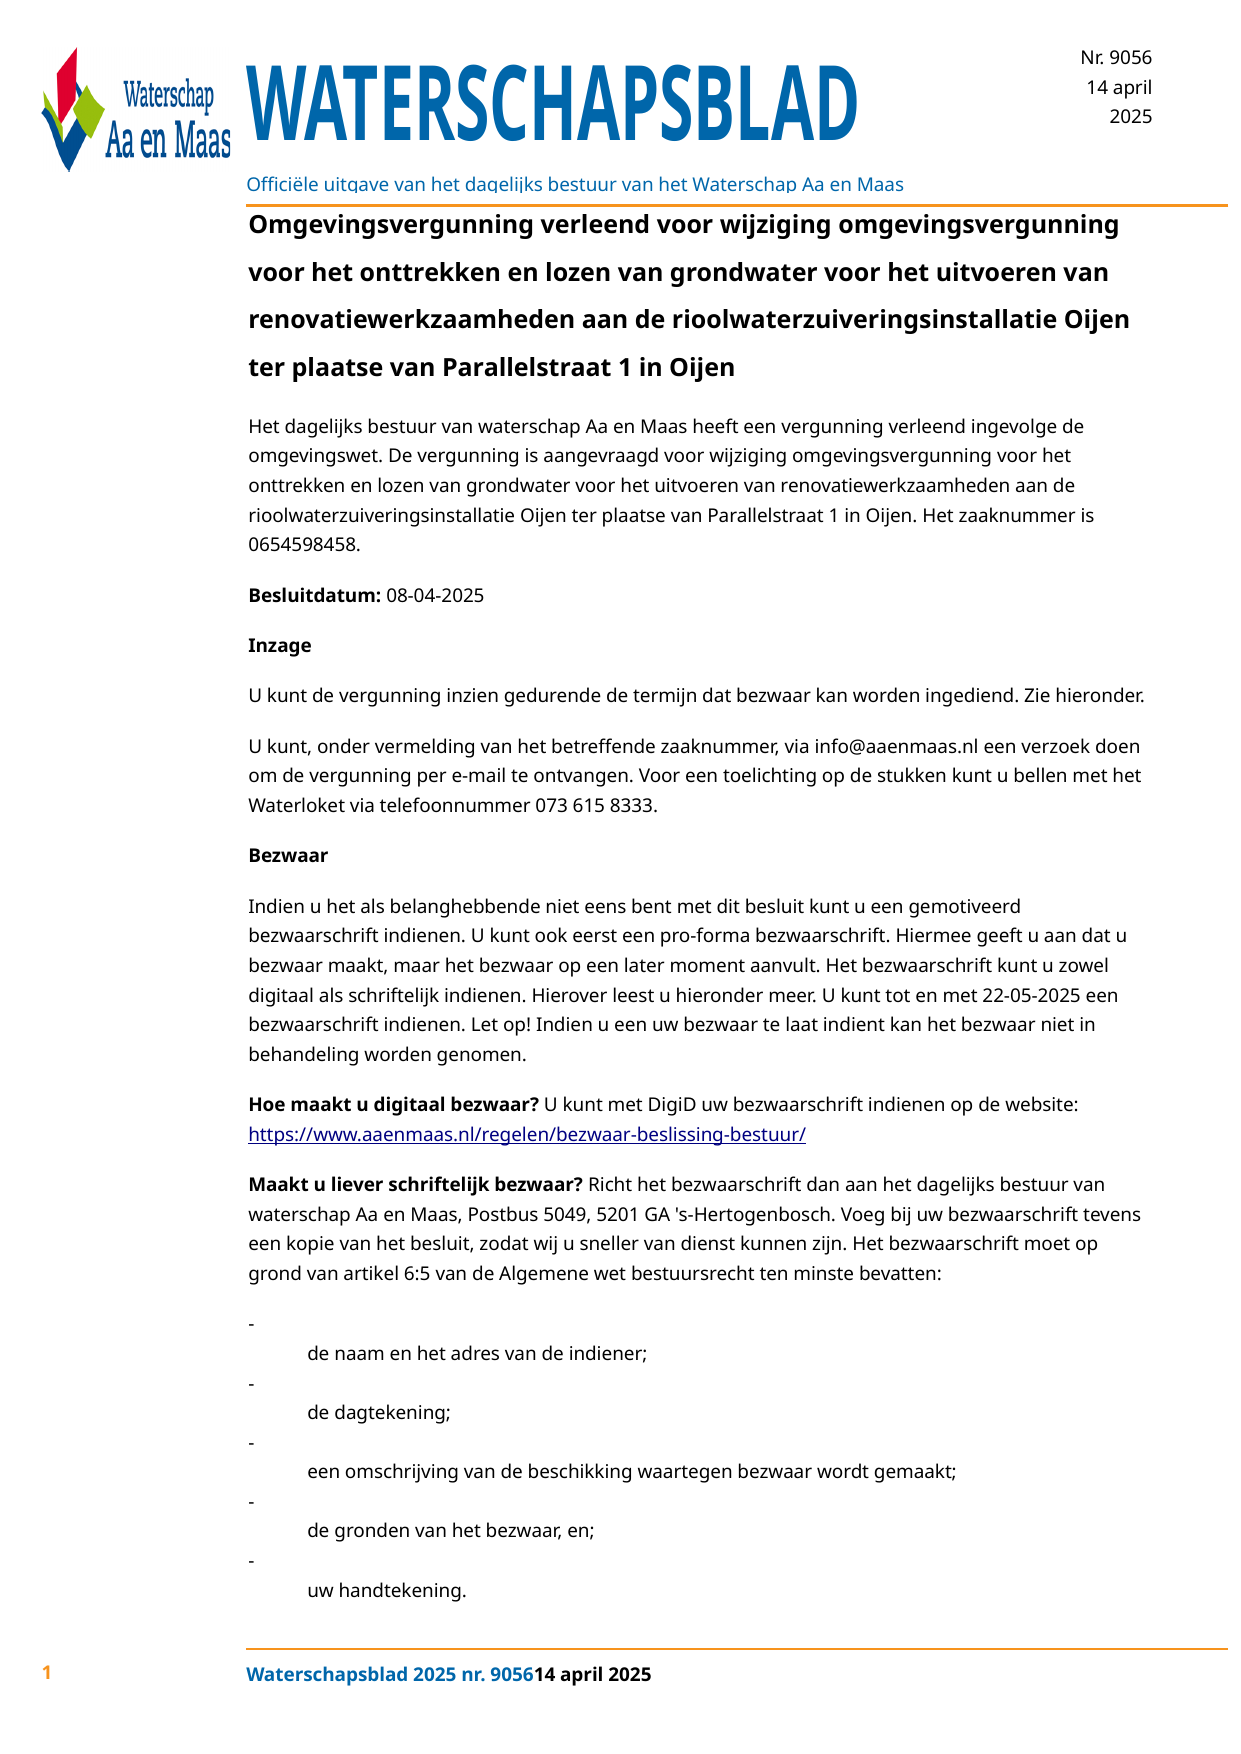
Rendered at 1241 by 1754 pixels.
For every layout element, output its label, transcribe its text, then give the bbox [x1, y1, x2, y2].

list een omschrijving van de beschikking waartegen bezwaar wordt gemaakt; [248, 1458, 1152, 1484]
picture [41, 47, 231, 172]
text Omgevingsvergunning verleend voor wijziging omgevingsvergunning voor het onttrekken en lozen van grondwater voor het uitvoeren van renovatiewerkzaamheden aan de rioolwaterzuiveringsinstallatie Oijen ter plaatse van Parallelstraat 1 in Oijen [248, 207, 1152, 384]
text Het dagelijks bestuur van waterschap Aa en Maas heeft een vergunning verleend ingevolge de omgevingswet. De vergunning is aangevraagd voor wijziging omgevingsvergunning voor het onttrekken en lozen van grondwater voor het uitvoeren van renovatiewerkzaamheden aan de rioolwaterzuiveringsinstallatie Oijen ter plaatse van Parallelstraat 1 in Oijen. Het zaaknummer is 0654598458. [248, 413, 1152, 557]
text Bezwaar [248, 843, 1152, 868]
text Hoe maakt u digitaal bezwaar? U kunt met DigiD uw bezwaarschrift indienen op de website: https://www.aaenmaas.nl/regelen/bezwaar-beslissing-bestuur/ [248, 1091, 1152, 1147]
text Besluitdatum: 08-04-2025 [248, 582, 1152, 608]
text U kunt de vergunning inzien gedurende de termijn dat bezwaar kan worden ingediend. Zie hieronder. [248, 683, 1152, 708]
list de naam en het adres van de indiener; [248, 1340, 1152, 1366]
list de dagtekening; [248, 1399, 1152, 1425]
list uw handtekening. [248, 1577, 1152, 1603]
text Maakt u liever schriftelijk bezwaar? Richt het bezwaarschrift dan aan het dagelijks bestuur van waterschap Aa en Maas, Postbus 5049, 5201 GA 's-Hertogenbosch. Voeg bij uw bezwaarschrift tevens een kopie van het besluit, zodat wij u sneller van dienst kunnen zijn. Het bezwaarschrift moet op grond van artikel 6:5 van de Algemene wet bestuursrecht ten minste bevatten: [248, 1171, 1152, 1286]
text Inzage [248, 632, 1152, 658]
text U kunt, onder vermelding van het betreffende zaaknummer, via info@aaenmaas.nl een verzoek doen om de vergunning per e-mail te ontvangen. Voor een toelichting op de stukken kunt u bellen met het Waterloket via telefoonnummer 073 615 8333. [248, 733, 1152, 818]
list de gronden van het bezwaar, en; [248, 1518, 1152, 1543]
text Indien u het als belanghebbende niet eens bent met dit besluit kunt u een gemotiveerd bezwaarschrift indienen. U kunt ook eerst een pro-forma bezwaarschrift. Hiermee geeft u aan dat u bezwaar maakt, maar het bezwaar op een later moment aanvult. Het bezwaarschrift kunt u zowel digitaal als schriftelijk indienen. Hierover leest u hieronder meer. U kunt tot en met 22-05-2025 een bezwaarschrift indienen. Let op! Indien u een uw bezwaar te laat indient kan het bezwaar niet in behandeling worden genomen. [248, 893, 1152, 1067]
